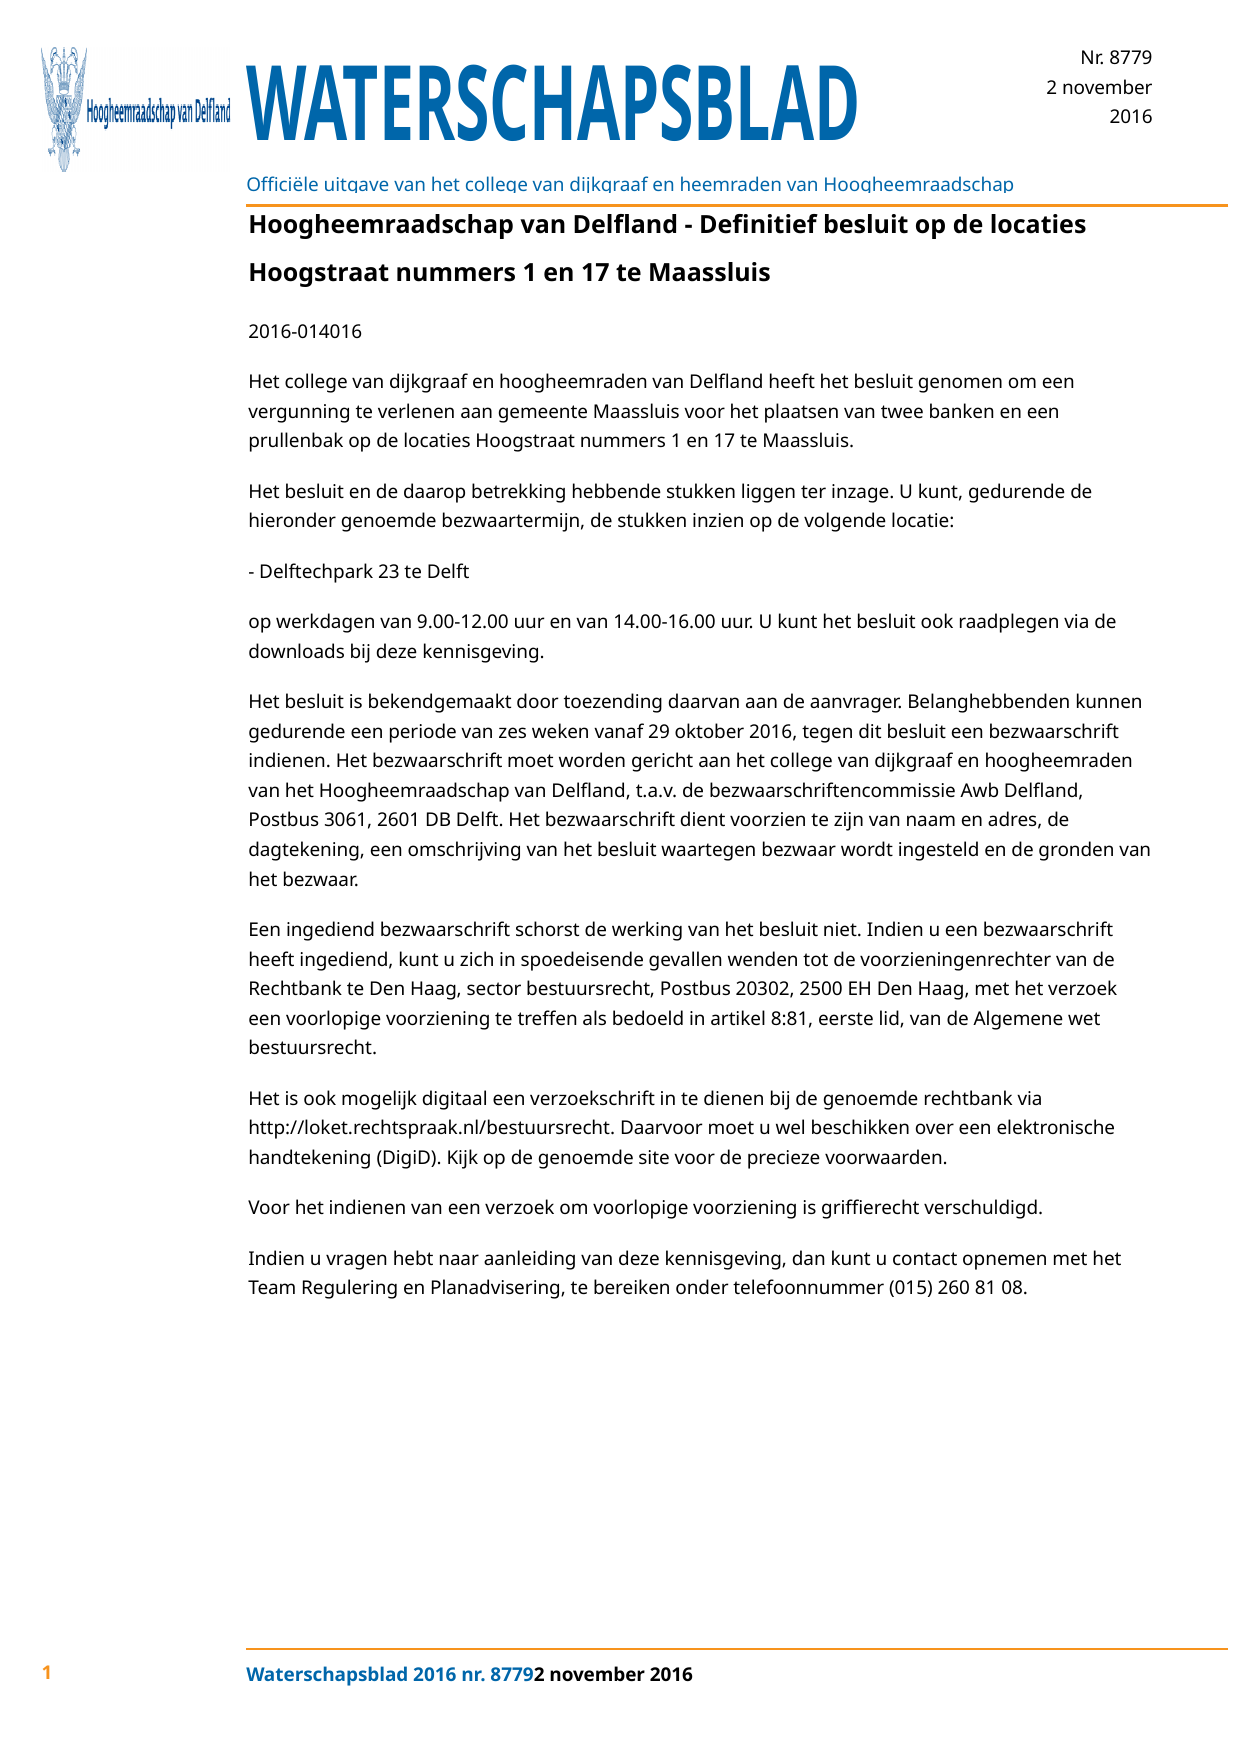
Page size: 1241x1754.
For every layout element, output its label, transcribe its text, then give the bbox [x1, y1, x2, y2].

text - Delftechpark 23 te Delft [248, 558, 1152, 584]
text Het is ook mogelijk digitaal een verzoekschrift in te dienen bij de genoemde rechtbank via http://loket.rechtspraak.nl/bestuursrecht. Daarvoor moet u wel beschikken over een elektronische handtekening (DigiD). Kijk op de genoemde site voor de precieze voorwaarden. [248, 1085, 1152, 1170]
text Hoogheemraadschap van Delfland - Definitief besluit op de locaties Hoogstraat nummers 1 en 17 te Maassluis [248, 207, 1152, 288]
text op werkdagen van 9.00-12.00 uur en van 14.00-16.00 uur. U kunt het besluit ook raadplegen via de downloads bij deze kennisgeving. [248, 608, 1152, 664]
text Een ingediend bezwaarschrift schorst de werking van het besluit niet. Indien u een bezwaarschrift heeft ingediend, kunt u zich in spoedeisende gevallen wenden tot de voorzieningenrechter van de Rechtbank te Den Haag, sector bestuursrecht, Postbus 20302, 2500 EH Den Haag, met het verzoek een voorlopige voorziening te treffen als bedoeld in artikel 8:81, eerste lid, van de Algemene wet bestuursrecht. [248, 916, 1152, 1060]
text Voor het indienen van een verzoek om voorlopige voorziening is griffierecht verschuldigd. [248, 1194, 1152, 1220]
text 2016-014016 [248, 318, 1152, 344]
text Het besluit is bekendgemaakt door toezending daarvan aan de aanvrager. Belanghebbenden kunnen gedurende een periode van zes weken vanaf 29 oktober 2016, tegen dit besluit een bezwaarschrift indienen. Het bezwaarschrift moet worden gericht aan het college van dijkgraaf en hoogheemraden van het Hoogheemraadschap van Delfland, t.a.v. de bezwaarschriftencommissie Awb Delfland, Postbus 3061, 2601 DB Delft. Het bezwaarschrift dient voorzien te zijn van naam en adres, de dagtekening, een omschrijving van het besluit waartegen bezwaar wordt ingesteld en de gronden van het bezwaar. [248, 688, 1152, 892]
text Het besluit en de daarop betrekking hebbende stukken liggen ter inzage. U kunt, gedurende de hieronder genoemde bezwaartermijn, de stukken inzien op de volgende locatie: [248, 478, 1152, 533]
text Indien u vragen hebt naar aanleiding van deze kennisgeving, dan kunt u contact opnemen met het Team Regulering en Planadvisering, te bereiken onder telefoonnummer (015) 260 81 08. [248, 1245, 1152, 1300]
picture [41, 47, 231, 172]
text Het college van dijkgraaf en hoogheemraden van Delfland heeft het besluit genomen om een vergunning te verlenen aan gemeente Maassluis voor het plaatsen van twee banken en een prullenbak op de locaties Hoogstraat nummers 1 en 17 te Maassluis. [248, 368, 1152, 453]
